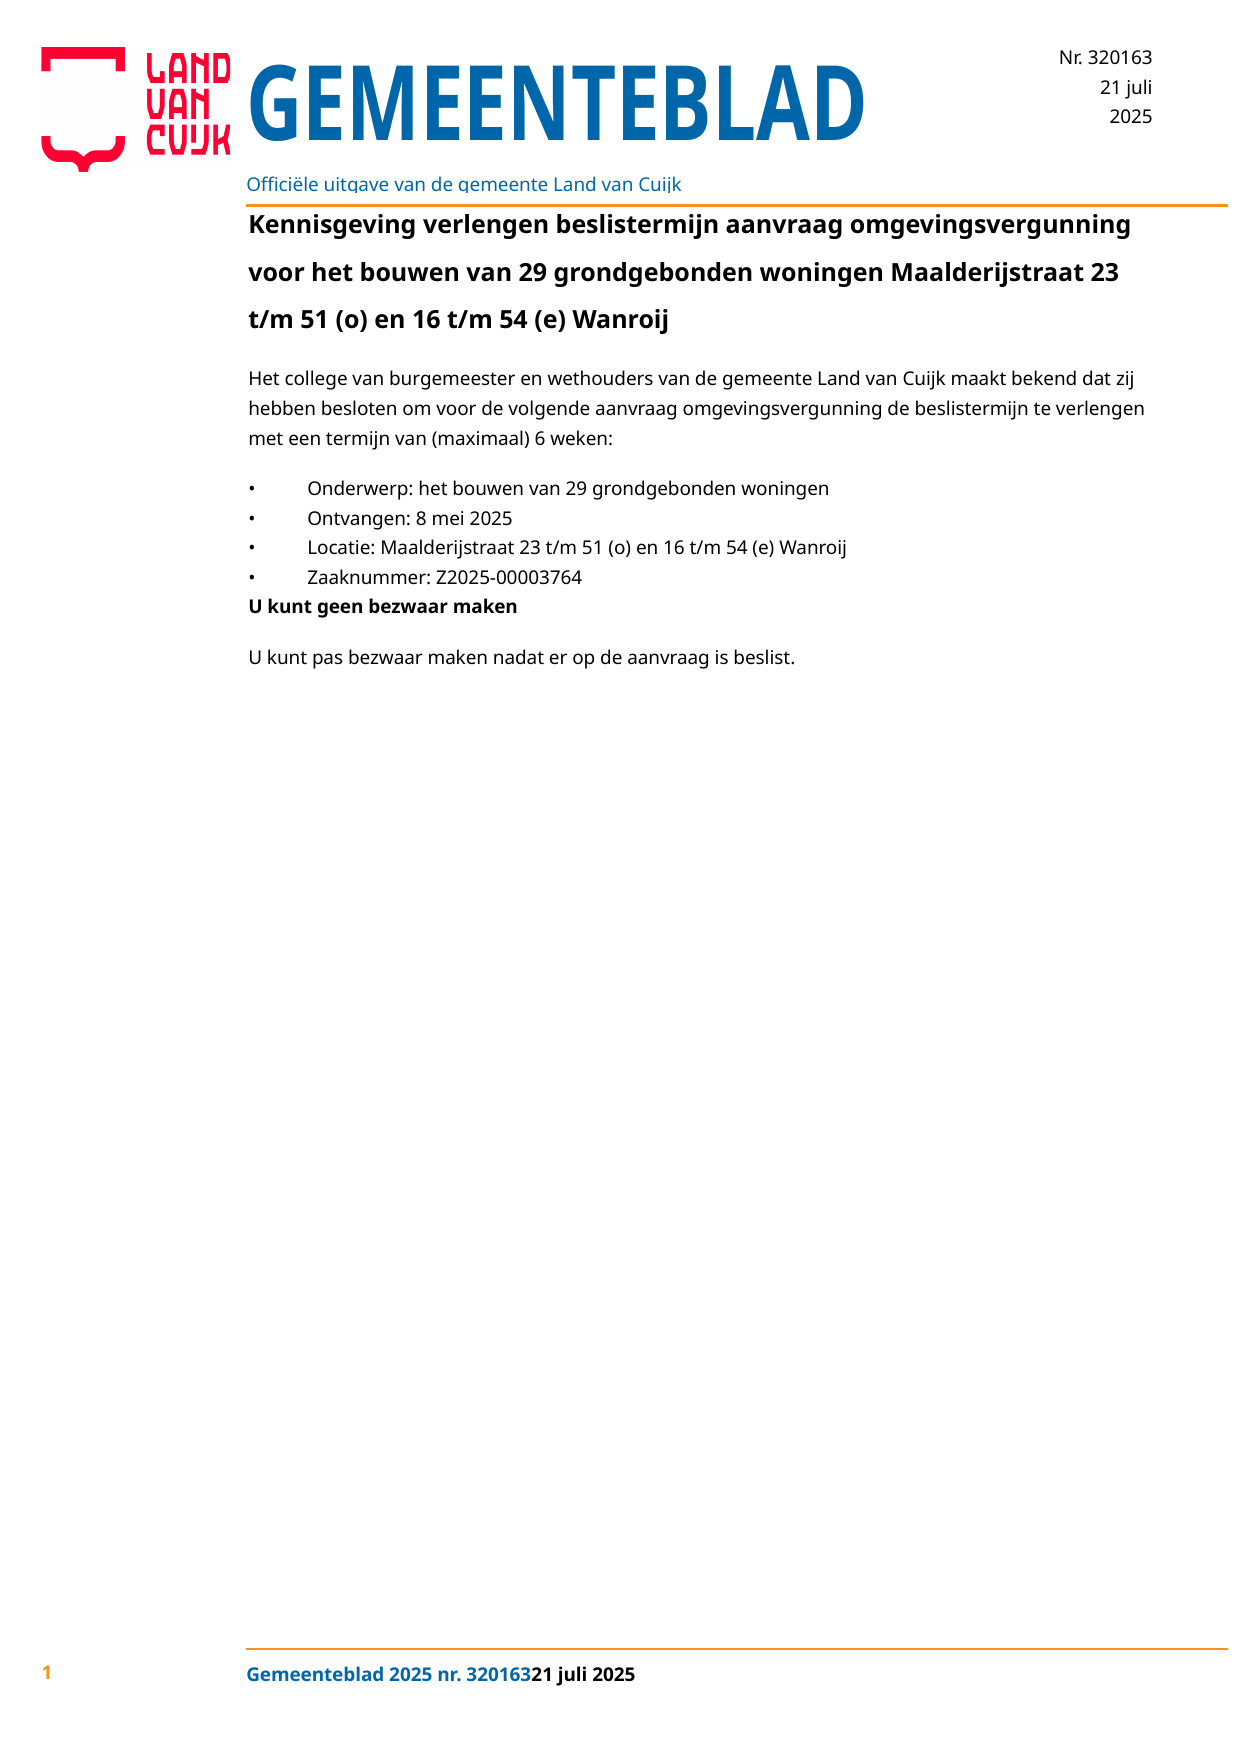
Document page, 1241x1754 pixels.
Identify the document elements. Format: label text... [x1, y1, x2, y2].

text Het college van burgemeester en wethouders van de gemeente Land van Cuijk maakt bekend dat zij hebben besloten om voor de volgende aanvraag omgevingsvergunning de beslistermijn te verlengen met een termijn van (maximaal) 6 weken: [248, 366, 1152, 450]
text Kennisgeving verlengen beslistermijn aanvraag omgevingsvergunning voor het bouwen van 29 grondgebonden woningen Maalderijstraat 23 t/m 51 (o) en 16 t/m 54 (e) Wanroij [248, 207, 1152, 336]
list Locatie: Maalderijstraat 23 t/m 51 (o) en 16 t/m 54 (e) Wanroij [248, 534, 1152, 560]
list Zaaknummer: Z2025-00003764 [248, 564, 1152, 589]
picture [41, 47, 231, 172]
text U kunt geen bezwaar maken [248, 593, 1152, 619]
list Ontvangen: 8 mei 2025 [248, 505, 1152, 530]
text U kunt pas bezwaar maken nadat er op de aanvraag is beslist. [248, 644, 1152, 669]
list Onderwerp: het bouwen van 29 grondgebonden woningen [248, 475, 1152, 501]
